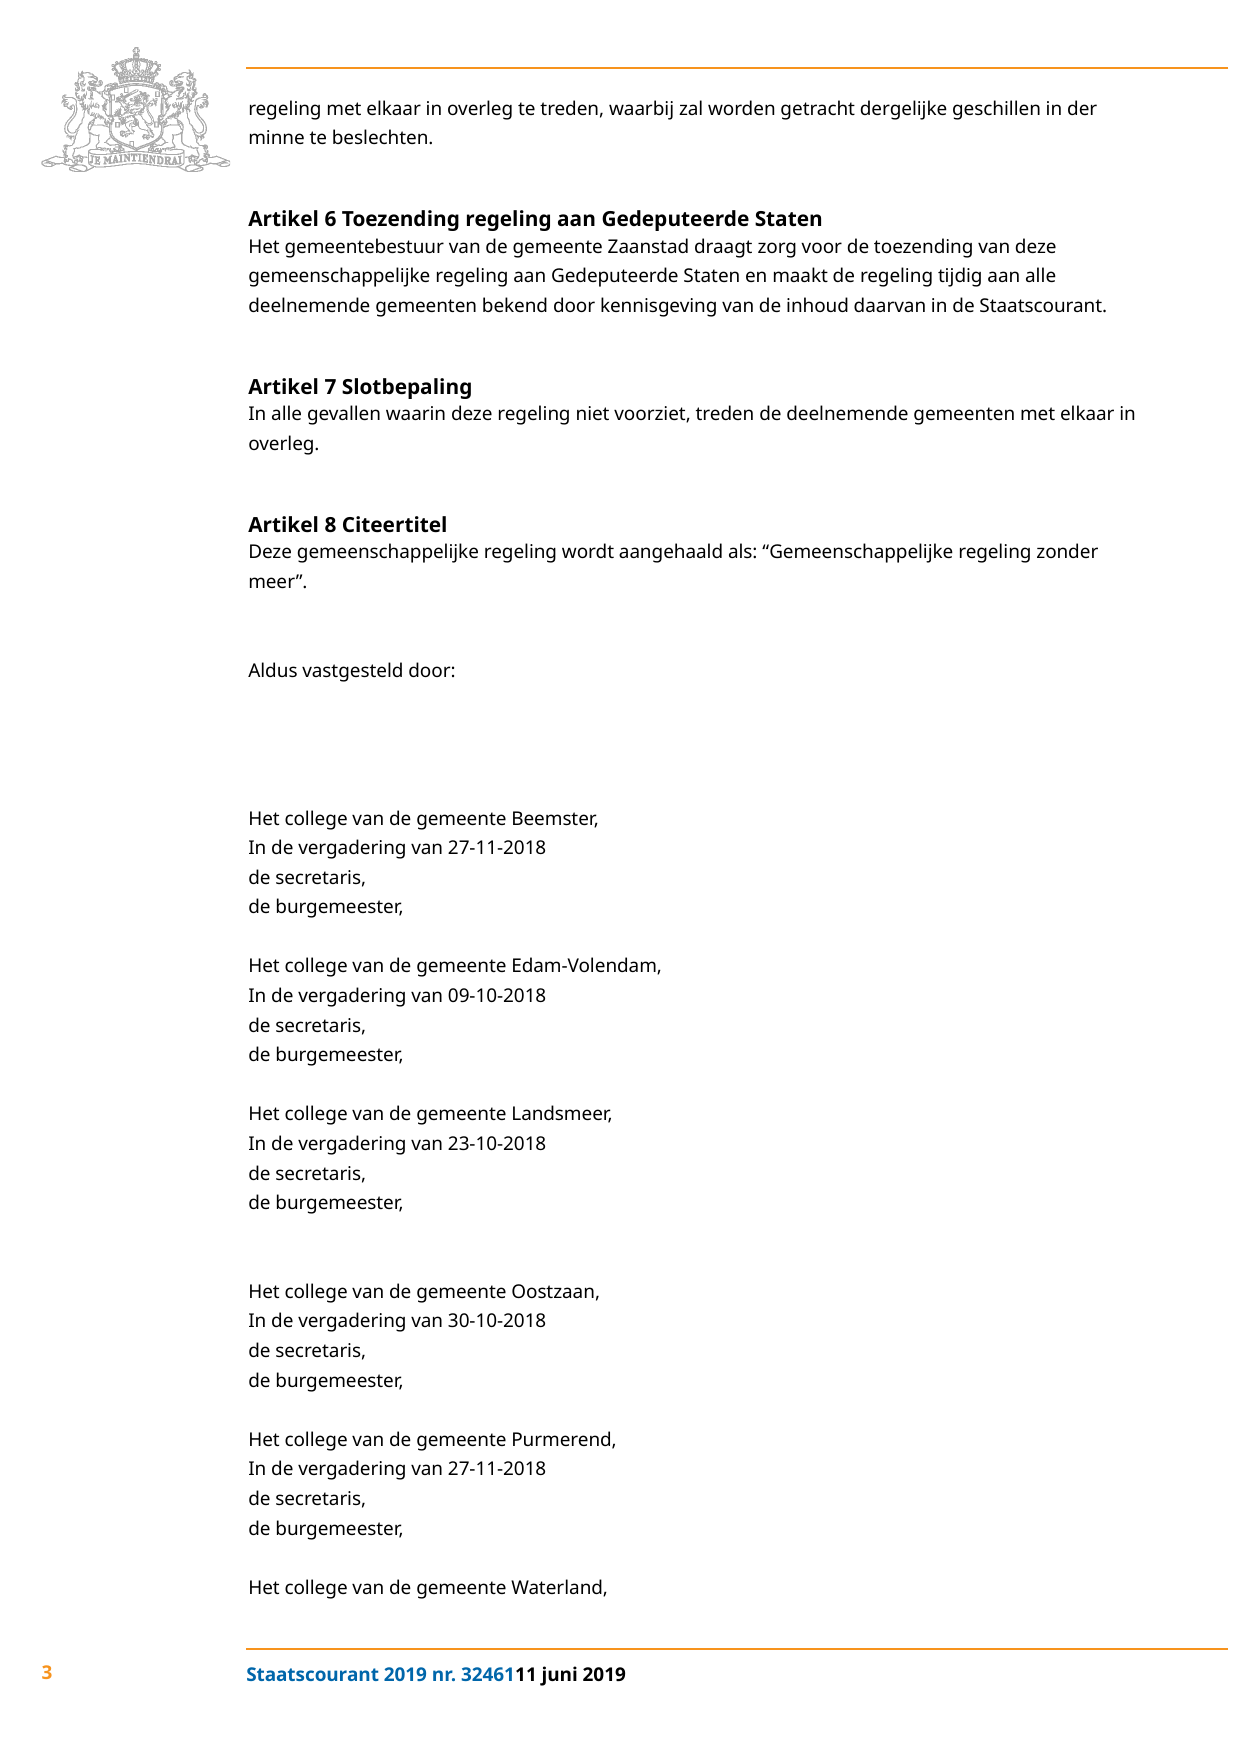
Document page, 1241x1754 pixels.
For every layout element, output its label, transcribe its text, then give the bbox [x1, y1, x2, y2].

text In de vergadering van 27-11-2018 [248, 1456, 1152, 1481]
text de secretaris, [248, 1012, 1152, 1037]
text Het college van de gemeente Oostzaan, [248, 1278, 1152, 1304]
text de burgemeester, [248, 1367, 1152, 1392]
text de secretaris, [248, 1485, 1152, 1511]
text de burgemeester, [248, 1041, 1152, 1067]
text In de vergadering van 27-11-2018 [248, 834, 1152, 860]
text In de vergadering van 09-10-2018 [248, 982, 1152, 1008]
text de secretaris, [248, 1160, 1152, 1185]
text Artikel 6 Toezending regeling aan Gedeputeerde Staten [248, 204, 1152, 233]
text de secretaris, [248, 864, 1152, 889]
text Deze gemeenschappelijke regeling wordt aangehaald als: “Gemeenschappelijke regeling zonder meer”. [248, 538, 1152, 594]
text In de vergadering van 30-10-2018 [248, 1308, 1152, 1333]
text Artikel 8 Citeertitel [248, 510, 1152, 538]
text Het gemeentebestuur van de gemeente Zaanstad draagt zorg voor de toezending van deze gemeenschappelijke regeling aan Gedeputeerde Staten en maakt de regeling tijdig aan alle deelnemende gemeenten bekend door kennisgeving van de inhoud daarvan in de Staatscourant. [248, 233, 1152, 318]
text Aldus vastgesteld door: [248, 657, 1152, 682]
text Het college van de gemeente Edam-Volendam, [248, 953, 1152, 978]
text Het college van de gemeente Beemster, [248, 805, 1152, 830]
picture [41, 47, 231, 172]
text de burgemeester, [248, 1189, 1152, 1215]
text Het college van de gemeente Waterland, [248, 1574, 1152, 1599]
text In alle gevallen waarin deze regeling niet voorziet, treden de deelnemende gemeenten met elkaar in overleg. [248, 400, 1152, 456]
text Artikel 7 Slotbepaling [248, 372, 1152, 400]
text regeling met elkaar in overleg te treden, waarbij zal worden getracht dergelijke geschillen in der minne te beslechten. [248, 95, 1152, 150]
text Het college van de gemeente Purmerend, [248, 1426, 1152, 1452]
text de burgemeester, [248, 893, 1152, 919]
text de burgemeester, [248, 1515, 1152, 1540]
text In de vergadering van 23-10-2018 [248, 1130, 1152, 1156]
text Het college van de gemeente Landsmeer, [248, 1101, 1152, 1126]
text de secretaris, [248, 1337, 1152, 1363]
